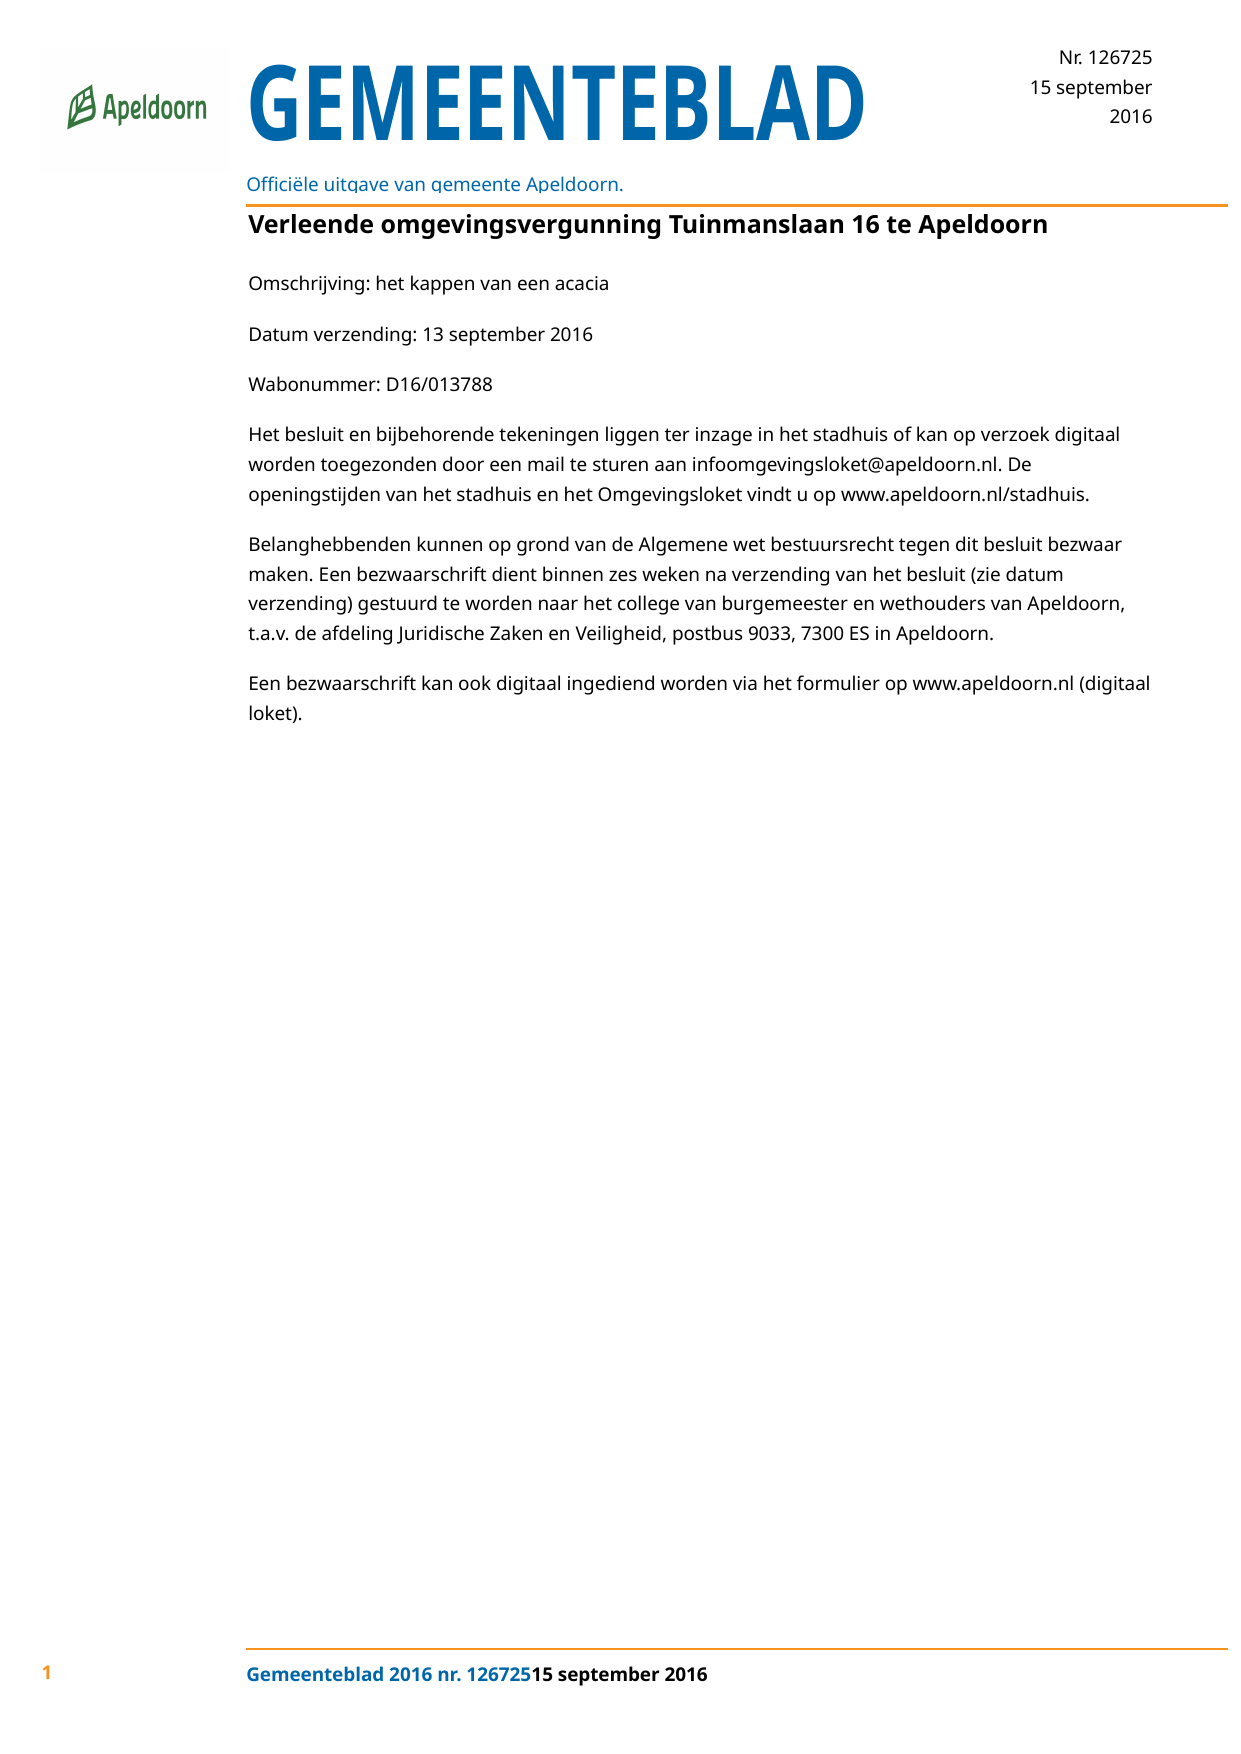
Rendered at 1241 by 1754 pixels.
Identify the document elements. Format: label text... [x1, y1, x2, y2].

picture [41, 47, 231, 172]
text Het besluit en bijbehorende tekeningen liggen ter inzage in het stadhuis of kan op verzoek digitaal worden toegezonden door een mail te sturen aan infoomgevingsloket@apeldoorn.nl. De openingstijden van het stadhuis en het Omgevingsloket vindt u op www.apeldoorn.nl/stadhuis. [248, 422, 1152, 506]
text Belanghebbenden kunnen op grond van de Algemene wet bestuursrecht tegen dit besluit bezwaar maken. Een bezwaarschrift dient binnen zes weken na verzending van het besluit (zie datum verzending) gestuurd te worden naar het college van burgemeester en wethouders van Apeldoorn, t.a.v. de afdeling Juridische Zaken en Veiligheid, postbus 9033, 7300 ES in Apeldoorn. [248, 531, 1152, 646]
text Wabonummer: D16/013788 [248, 371, 1152, 397]
text Verleende omgevingsvergunning Tuinmanslaan 16 te Apeldoorn [248, 207, 1152, 241]
text Datum verzending: 13 september 2016 [248, 321, 1152, 346]
text Een bezwaarschrift kan ook digitaal ingediend worden via het formulier op www.apeldoorn.nl (digitaal loket). [248, 670, 1152, 726]
text Omschrijving: het kappen van een acacia [248, 270, 1152, 296]
